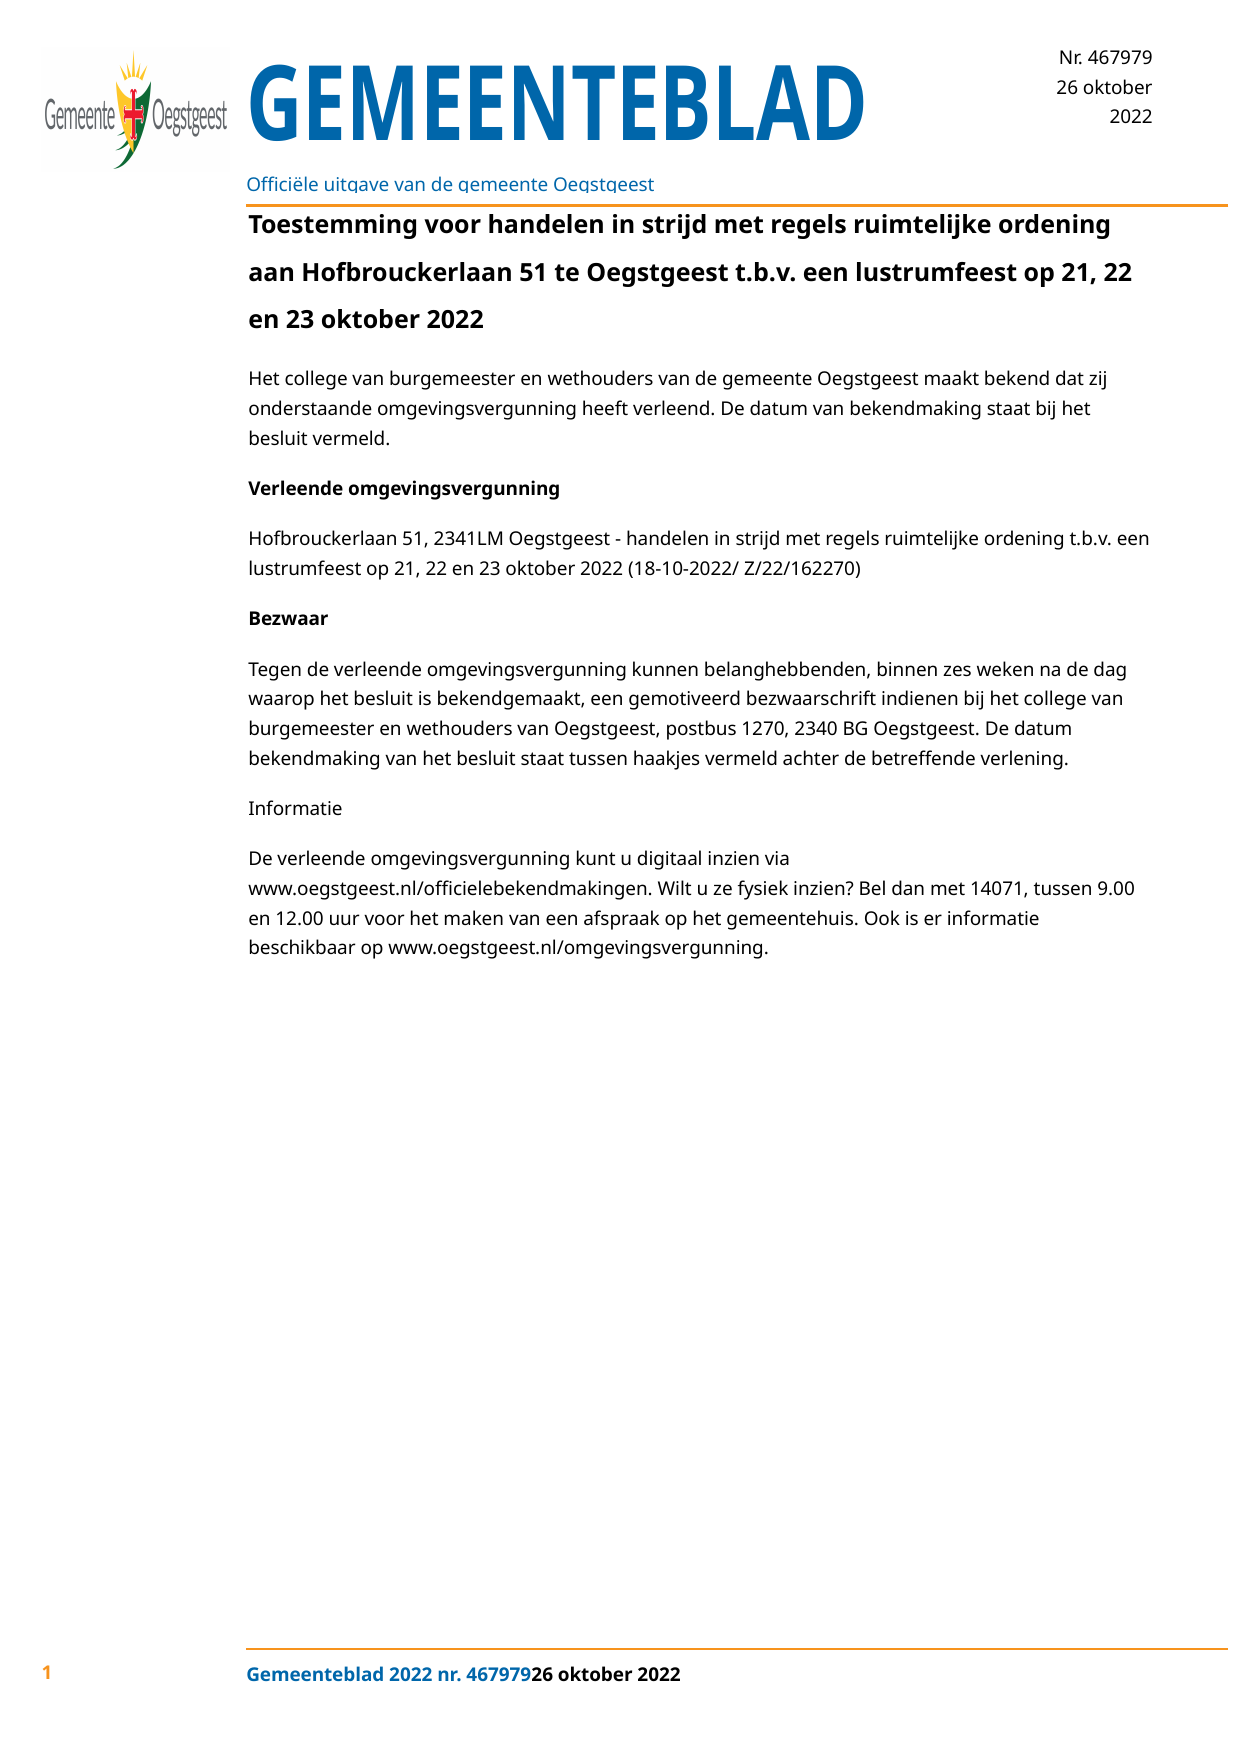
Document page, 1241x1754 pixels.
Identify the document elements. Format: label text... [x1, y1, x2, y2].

picture [41, 47, 231, 172]
text Toestemming voor handelen in strijd met regels ruimtelijke ordening aan Hofbrouckerlaan 51 te Oegstgeest t.b.v. een lustrumfeest op 21, 22 en 23 oktober 2022 [248, 207, 1152, 336]
text Tegen de verleende omgevingsvergunning kunnen belanghebbenden, binnen zes weken na de dag waarop het besluit is bekendgemaakt, een gemotiveerd bezwaarschrift indienen bij het college van burgemeester en wethouders van Oegstgeest, postbus 1270, 2340 BG Oegstgeest. De datum bekendmaking van het besluit staat tussen haakjes vermeld achter de betreffende verlening. [248, 656, 1152, 770]
text Bezwaar [248, 606, 1152, 631]
text De verleende omgevingsvergunning kunt u digitaal inzien via www.oegstgeest.nl/officielebekendmakingen. Wilt u ze fysiek inzien? Bel dan met 14071, tussen 9.00 en 12.00 uur voor het maken van een afspraak op het gemeentehuis. Ook is er informatie beschikbaar op www.oegstgeest.nl/omgevingsvergunning. [248, 846, 1152, 960]
text Hofbrouckerlaan 51, 2341LM Oegstgeest - handelen in strijd met regels ruimtelijke ordening t.b.v. een lustrumfeest op 21, 22 en 23 oktober 2022 (18-10-2022/ Z/22/162270) [248, 526, 1152, 581]
text Informatie [248, 795, 1152, 821]
text Verleende omgevingsvergunning [248, 475, 1152, 501]
text Het college van burgemeester en wethouders van de gemeente Oegstgeest maakt bekend dat zij onderstaande omgevingsvergunning heeft verleend. De datum van bekendmaking staat bij het besluit vermeld. [248, 366, 1152, 450]
